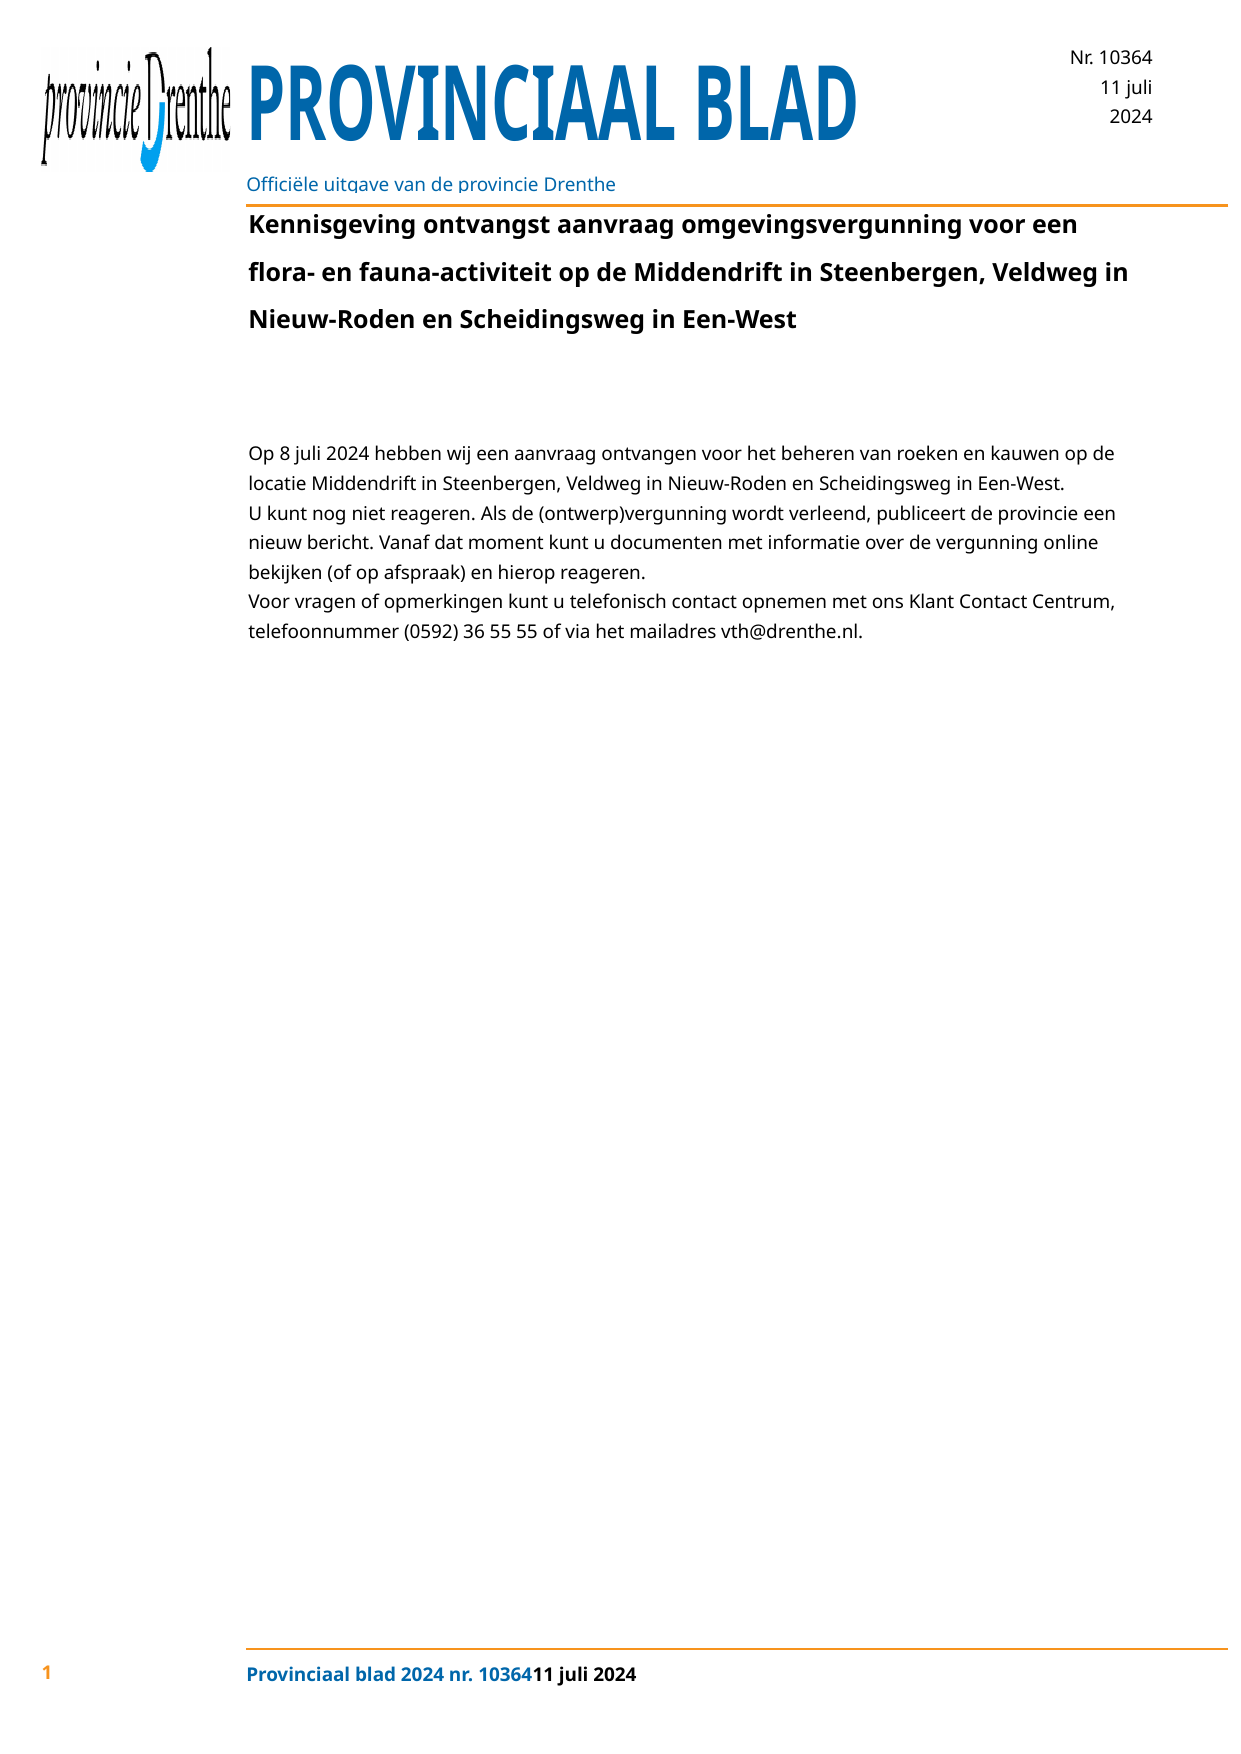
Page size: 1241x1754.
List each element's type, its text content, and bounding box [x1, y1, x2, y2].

text Kennisgeving ontvangst aanvraag omgevingsvergunning voor een flora- en fauna-activiteit op de Middendrift in Steenbergen, Veldweg in Nieuw-Roden en Scheidingsweg in Een-West [248, 207, 1152, 336]
text U kunt nog niet reageren. Als de (ontwerp)vergunning wordt verleend, publiceert de provincie een nieuw bericht. Vanaf dat moment kunt u documenten met informatie over de vergunning online bekijken (of op afspraak) en hierop reageren. [248, 500, 1152, 584]
text Voor vragen of opmerkingen kunt u telefonisch contact opnemen met ons Klant Contact Centrum, telefoonnummer (0592) 36 55 55 of via het mailadres vth@drenthe.nl. [248, 588, 1152, 644]
text Op 8 juli 2024 hebben wij een aanvraag ontvangen voor het beheren van roeken en kauwen op de locatie Middendrift in Steenbergen, Veldweg in Nieuw-Roden en Scheidingsweg in Een-West. [248, 441, 1152, 496]
picture [41, 47, 231, 172]
